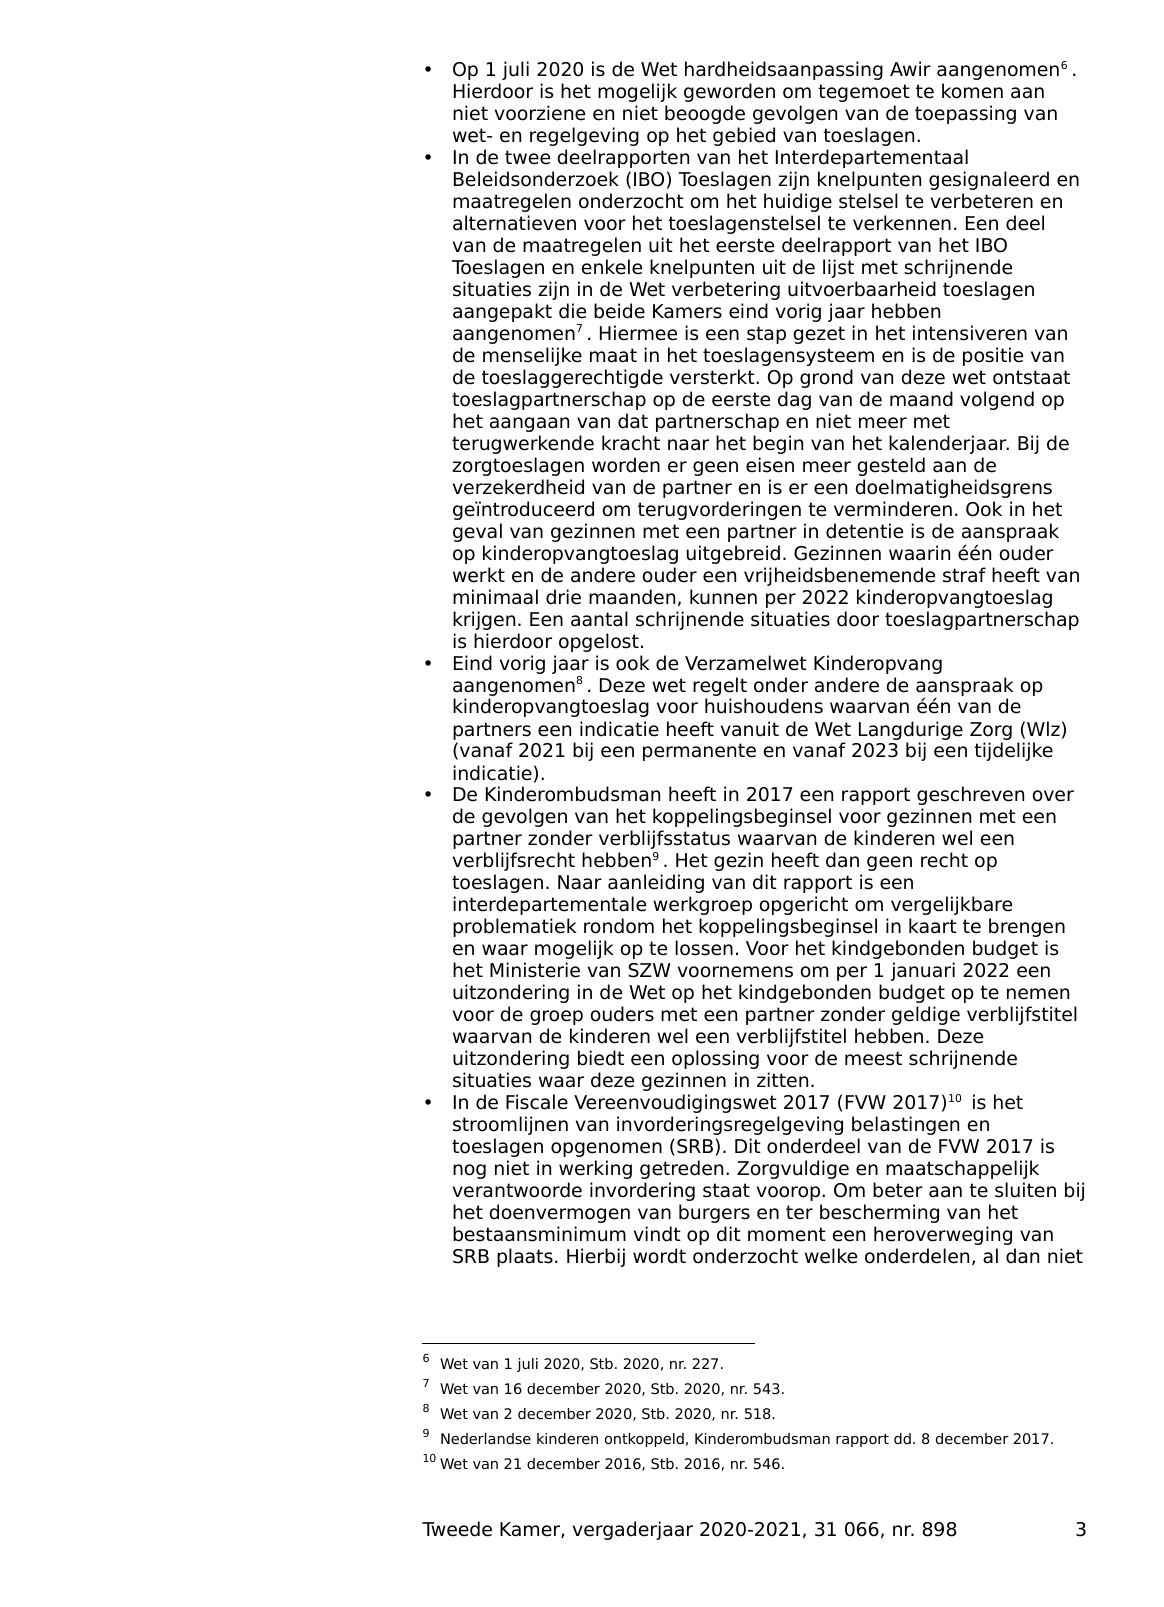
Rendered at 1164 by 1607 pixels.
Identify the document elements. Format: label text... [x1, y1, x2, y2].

text Wet van 16 december 2020, Stb. 2020, nr. 543. [422, 1377, 1087, 1399]
text Wet van 2 december 2020, Stb. 2020, nr. 518. [422, 1402, 1087, 1424]
text • Op 1 juli 2020 is de Wet hardheidsaanpassing Awir aangenomen. Hierdoor is het mogelijk geworden om tegemoet te komen aan niet voorziene en niet beoogde gevolgen van de toepassing van wet- en regelgeving op het gebied van toeslagen. [422, 59, 1087, 147]
text Wet van 1 juli 2020, Stb. 2020, nr. 227. [422, 1352, 1087, 1374]
text • In de twee deelrapporten van het Interdepartementaal Beleidsonderzoek (IBO) Toeslagen zijn knelpunten gesignaleerd en maatregelen onderzocht om het huidige stelsel te verbeteren en alternatieven voor het toeslagenstelsel te verkennen. Een deel van de maatregelen uit het eerste deelrapport van het IBO Toeslagen en enkele knelpunten uit de lijst met schrijnende situaties zijn in de Wet verbetering uitvoerbaarheid toeslagen aangepakt die beide Kamers eind vorig jaar hebben aangenomen. Hiermee is een stap gezet in het intensiveren van de menselijke maat in het toeslagensysteem en is de positie van de toeslaggerechtigde versterkt. Op grond van deze wet ontstaat toeslagpartnerschap op de eerste dag van de maand volgend op het aangaan van dat partnerschap en niet meer met terugwerkende kracht naar het begin van het kalenderjaar. Bij de zorgtoeslagen worden er geen eisen meer gesteld aan de verzekerdheid van de partner en is er een doelmatigheidsgrens geïntroduceerd om terugvorderingen te verminderen. Ook in het geval van gezinnen met een partner in detentie is de aanspraak op kinderopvangtoeslag uitgebreid. Gezinnen waarin één ouder werkt en de andere ouder een vrijheidsbenemende straf heeft van minimaal drie maanden, kunnen per 2022 kinderopvangtoeslag krijgen. Een aantal schrijnende situaties door toeslagpartnerschap is hierdoor opgelost. [422, 147, 1087, 652]
text • In de Fiscale Vereenvoudigingswet 2017 (FVW 2017) is het stroomlijnen van invorderingsregelgeving belastingen en toeslagen opgenomen (SRB). Dit onderdeel van de FVW 2017 is nog niet in werking getreden. Zorgvuldige en maatschappelijk verantwoorde invordering staat voorop. Om beter aan te sluiten bij het doenvermogen van burgers en ter bescherming van het bestaansminimum vindt op dit moment een heroverweging van SRB plaats. Hierbij wordt onderzocht welke onderdelen, al dan niet [422, 1092, 1087, 1268]
text • De Kinderombudsman heeft in 2017 een rapport geschreven over de gevolgen van het koppelingsbeginsel voor gezinnen met een partner zonder verblijfsstatus waarvan de kinderen wel een verblijfsrecht hebben. Het gezin heeft dan geen recht op toeslagen. Naar aanleiding van dit rapport is een interdepartementale werkgroep opgericht om vergelijkbare problematiek rondom het koppelingsbeginsel in kaart te brengen en waar mogelijk op te lossen. Voor het kindgebonden budget is het Ministerie van SZW voornemens om per 1 januari 2022 een uitzondering in de Wet op het kindgebonden budget op te nemen voor de groep ouders met een partner zonder geldige verblijfstitel waarvan de kinderen wel een verblijfstitel hebben. Deze uitzondering biedt een oplossing voor de meest schrijnende situaties waar deze gezinnen in zitten. [422, 784, 1087, 1092]
text • Eind vorig jaar is ook de Verzamelwet Kinderopvang aangenomen. Deze wet regelt onder andere de aanspraak op kinderopvangtoeslag voor huishoudens waarvan één van de partners een indicatie heeft vanuit de Wet Langdurige Zorg (Wlz) (vanaf 2021 bij een permanente en vanaf 2023 bij een tijdelijke indicatie). [422, 652, 1087, 784]
text Wet van 21 december 2016, Stb. 2016, nr. 546. [422, 1452, 1087, 1474]
text Nederlandse kinderen ontkoppeld, Kinderombudsman rapport dd. 8 december 2017. [422, 1427, 1087, 1449]
